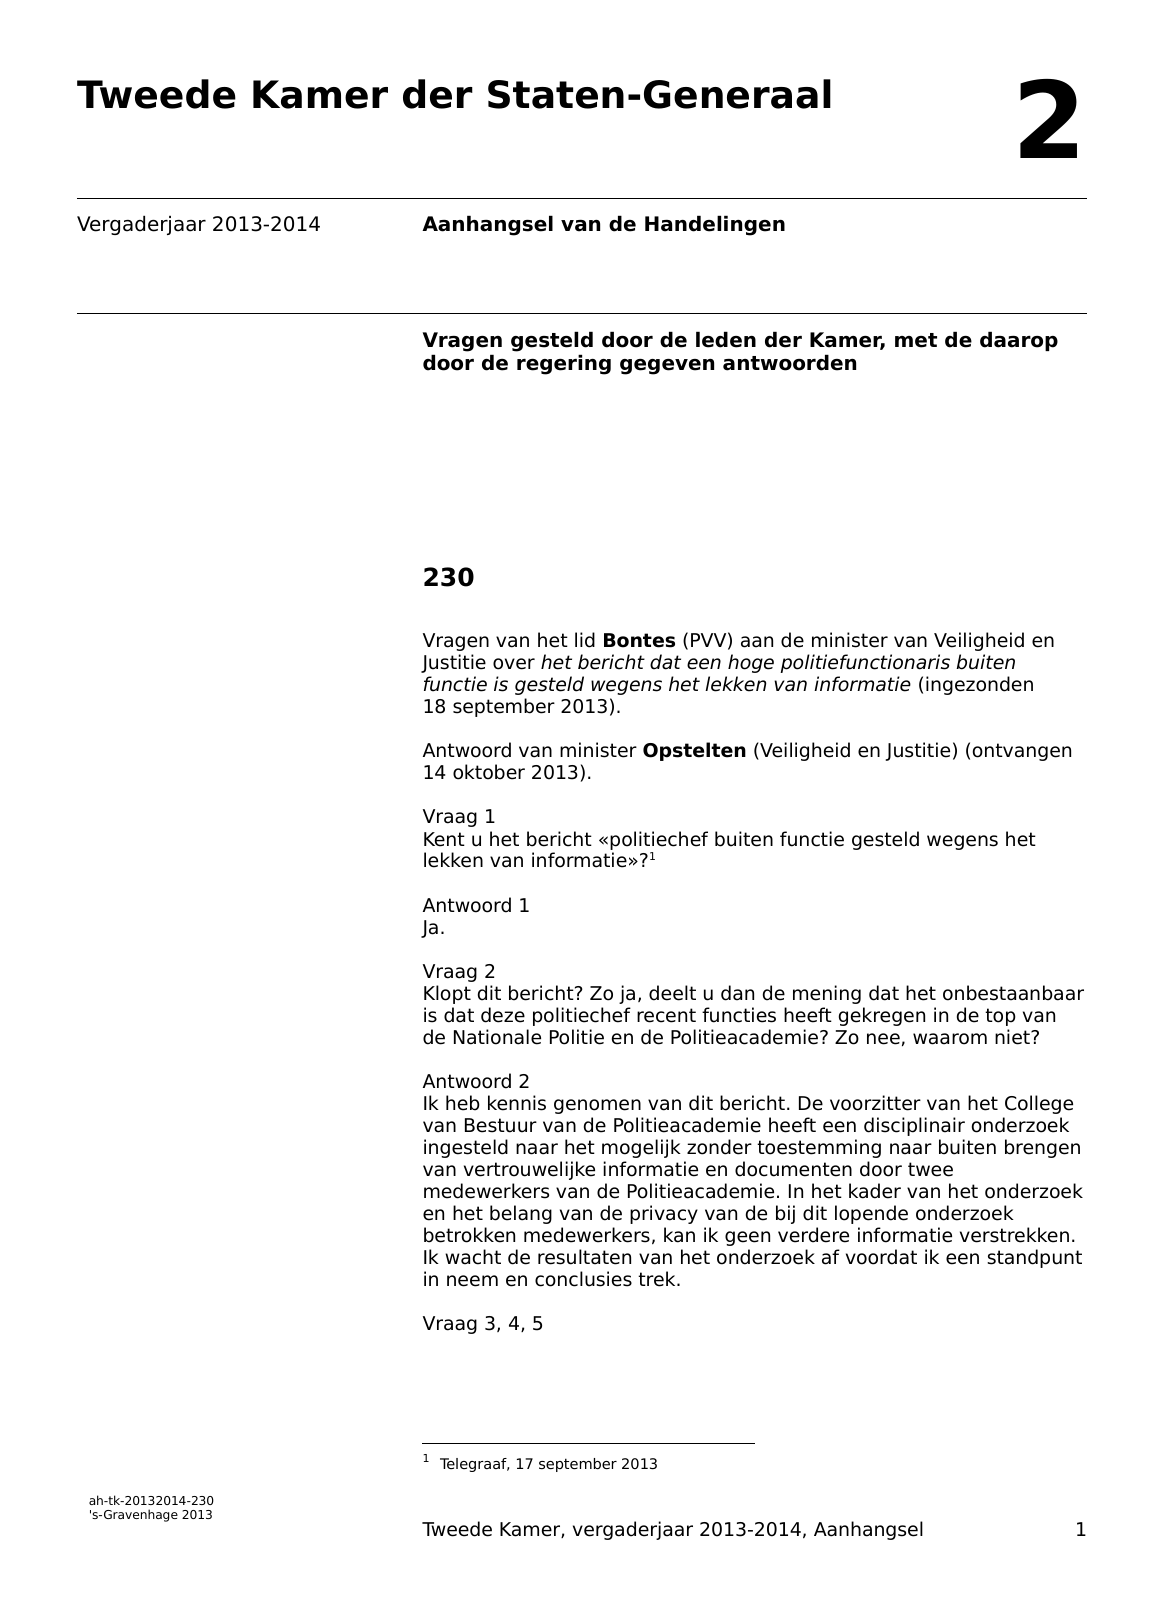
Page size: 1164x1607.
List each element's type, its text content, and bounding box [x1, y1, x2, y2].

text Vraag 3, 4, 5 [422, 1313, 1087, 1335]
text Antwoord van minister Opstelten (Veiligheid en Justitie) (ontvangen 14 oktober 2013). [422, 740, 1087, 784]
text Vraag 1 [422, 806, 1087, 828]
text Klopt dit bericht? Zo ja, deelt u dan de mening dat het onbestaanbaar is dat deze politiechef recent functies heeft gekregen in de top van de Nationale Politie en de Politieacademie? Zo nee, waarom niet? [422, 983, 1087, 1049]
table_cell Aanhangsel van de Handelingen [422, 199, 1087, 313]
text Vraag 2 [422, 961, 1087, 983]
text 's-Gravenhage 2013 [88, 1508, 323, 1522]
text ah-tk-20132014-230 [88, 1494, 323, 1508]
text 230 [422, 563, 1087, 592]
table_cell Vragen gesteld door de leden der Kamer, met de daarop door de regering gegeven antwoorden [422, 314, 1087, 375]
text Telegraaf, 17 september 2013 [422, 1452, 1087, 1474]
text Vragen van het lid Bontes (PVV) aan de minister van Veiligheid en Justitie over het bericht dat een hoge politiefunctionaris buiten functie is gesteld wegens het lekken van informatie (ingezonden 18 september 2013). [422, 630, 1087, 718]
text Ik heb kennis genomen van dit bericht. De voorzitter van het College van Bestuur van de Politieacademie heeft een disciplinair onderzoek ingesteld naar het mogelijk zonder toestemming naar buiten brengen van vertrouwelijke informatie en documenten door twee medewerkers van de Politieacademie. In het kader van het onderzoek en het belang van de privacy van de bij dit lopende onderzoek betrokken medewerkers, kan ik geen verdere informatie verstrekken. Ik wacht de resultaten van het onderzoek af voordat ik een standpunt in neem en conclusies trek. [422, 1093, 1087, 1291]
table_cell [77, 314, 422, 375]
text Kent u het bericht «politiechef buiten functie gesteld wegens het lekken van informatie»? [422, 828, 1087, 872]
text Antwoord 1 [422, 894, 1087, 917]
table_header 2 [886, 59, 1087, 198]
text Antwoord 2 [422, 1071, 1087, 1093]
table_cell Vergaderjaar 2013-2014 [77, 199, 422, 313]
table_header Tweede Kamer der Staten-Generaal [77, 59, 886, 198]
text Ja. [422, 917, 1087, 938]
